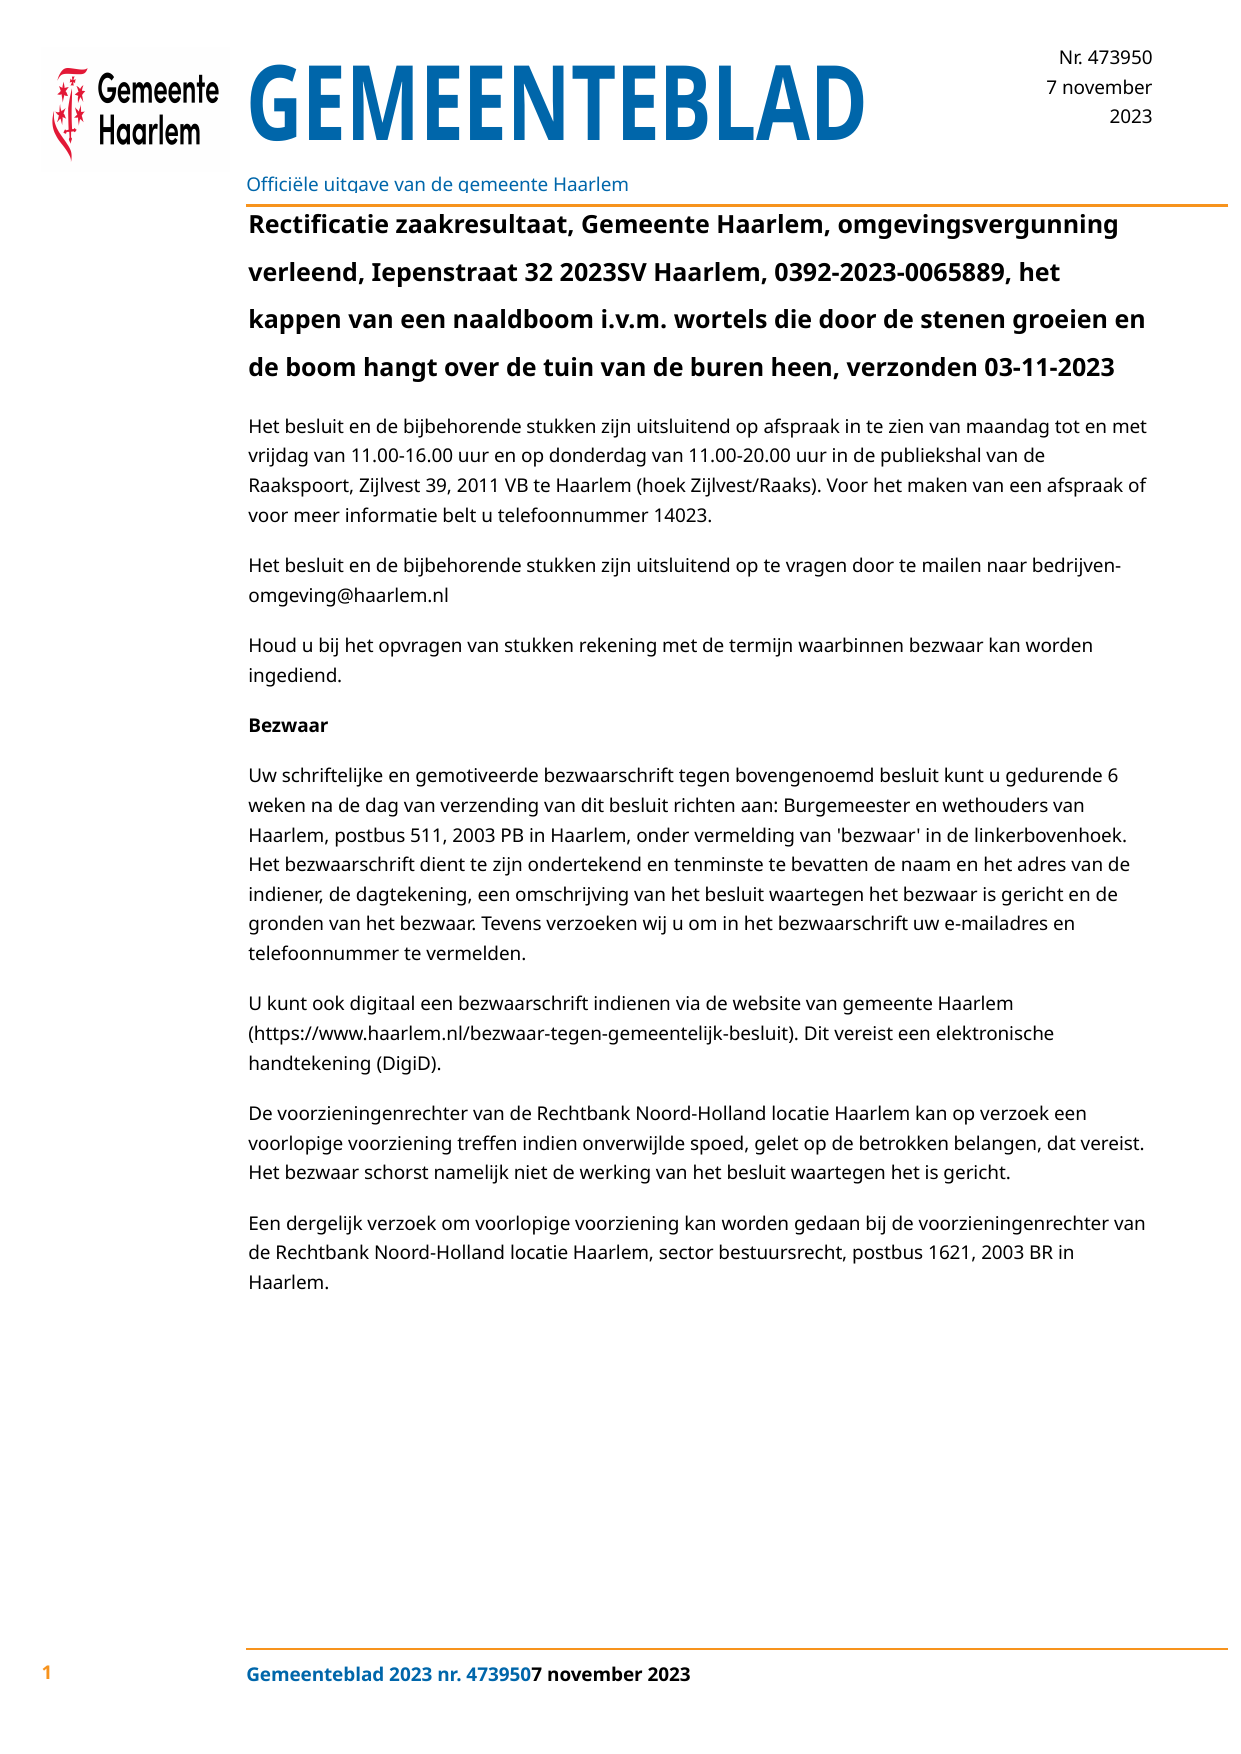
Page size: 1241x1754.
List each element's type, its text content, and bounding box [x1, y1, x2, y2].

text Bezwaar [248, 712, 1152, 738]
text Houd u bij het opvragen van stukken rekening met de termijn waarbinnen bezwaar kan worden ingediend. [248, 632, 1152, 688]
text Het besluit en de bijbehorende stukken zijn uitsluitend op afspraak in te zien van maandag tot en met vrijdag van 11.00-16.00 uur en op donderdag van 11.00-20.00 uur in de publiekshal van de Raakspoort, Zijlvest 39, 2011 VB te Haarlem (hoek Zijlvest/Raaks). Voor het maken van een afspraak of voor meer informatie belt u telefoonnummer 14023. [248, 413, 1152, 528]
picture [41, 47, 231, 172]
text Een dergelijk verzoek om voorlopige voorziening kan worden gedaan bij de voorzieningenrechter van de Rechtbank Noord-Holland locatie Haarlem, sector bestuursrecht, postbus 1621, 2003 BR in Haarlem. [248, 1210, 1152, 1295]
text Uw schriftelijke en gemotiveerde bezwaarschrift tegen bovengenoemd besluit kunt u gedurende 6 weken na de dag van verzending van dit besluit richten aan: Burgemeester en wethouders van Haarlem, postbus 511, 2003 PB in Haarlem, onder vermelding van 'bezwaar' in de linkerbovenhoek. Het bezwaarschrift dient te zijn ondertekend en tenminste te bevatten de naam en het adres van de indiener, de dagtekening, een omschrijving van het besluit waartegen het bezwaar is gericht en de gronden van het bezwaar. Tevens verzoeken wij u om in het bezwaarschrift uw e-mailadres en telefoonnummer te vermelden. [248, 763, 1152, 966]
text De voorzieningenrechter van de Rechtbank Noord-Holland locatie Haarlem kan op verzoek een voorlopige voorziening treffen indien onverwijlde spoed, gelet op de betrokken belangen, dat vereist. Het bezwaar schorst namelijk niet de werking van het besluit waartegen het is gericht. [248, 1100, 1152, 1185]
text Het besluit en de bijbehorende stukken zijn uitsluitend op te vragen door te mailen naar bedrijven-omgeving@haarlem.nl [248, 552, 1152, 608]
text U kunt ook digitaal een bezwaarschrift indienen via de website van gemeente Haarlem (https://www.haarlem.nl/bezwaar-tegen-gemeentelijk-besluit). Dit vereist een elektronische handtekening (DigiD). [248, 991, 1152, 1076]
text Rectificatie zaakresultaat, Gemeente Haarlem, omgevingsvergunning verleend, Iepenstraat 32 2023SV Haarlem, 0392-2023-0065889, het kappen van een naaldboom i.v.m. wortels die door de stenen groeien en de boom hangt over de tuin van de buren heen, verzonden 03-11-2023 [248, 207, 1152, 384]
